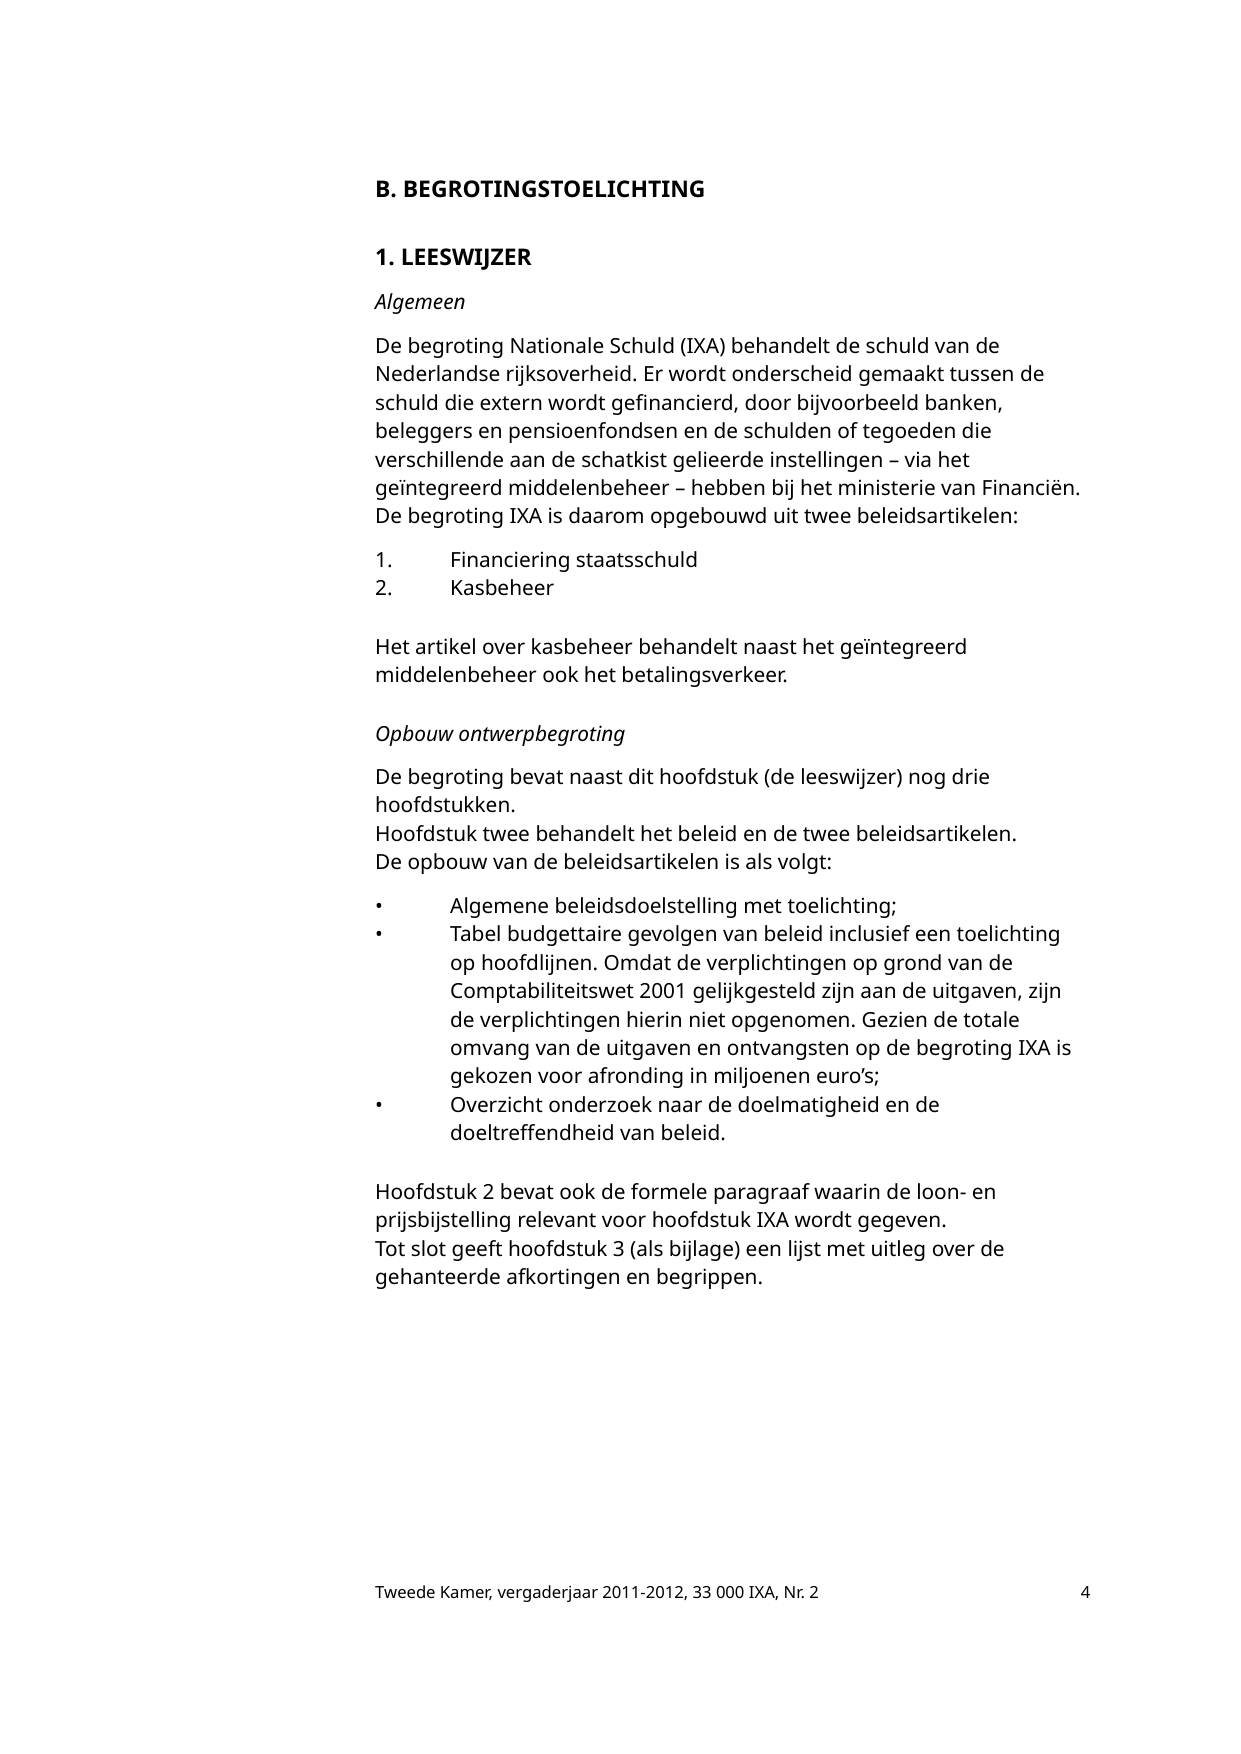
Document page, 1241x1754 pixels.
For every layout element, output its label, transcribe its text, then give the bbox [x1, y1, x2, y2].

list Algemene beleidsdoelstelling met toelichting; [375, 891, 1090, 919]
subtitle 1. LEESWIJZER [375, 241, 1090, 272]
list Overzicht onderzoek naar de doelmatigheid en de doeltreffendheid van beleid. [375, 1090, 1090, 1147]
list Kasbeheer [375, 573, 1090, 602]
text Algemeen [375, 287, 1090, 316]
text Opbouw ontwerpbegroting [375, 719, 1090, 747]
text Hoofdstuk twee behandelt het beleid en de twee beleidsartikelen. [375, 819, 1090, 847]
text De opbouw van de beleidsartikelen is als volgt: [375, 847, 1090, 876]
text De begroting bevat naast dit hoofdstuk (de leeswijzer) nog drie hoofdstukken. [375, 762, 1090, 819]
list Financiering staatsschuld [375, 545, 1090, 573]
subtitle B. BEGROTINGSTOELICHTING [375, 172, 1090, 204]
text Tot slot geeft hoofdstuk 3 (als bijlage) een lijst met uitleg over de gehanteerde afkortingen en begrippen. [375, 1234, 1090, 1291]
text Hoofdstuk 2 bevat ook de formele paragraaf waarin de loon- en prijsbijstelling relevant voor hoofdstuk IXA wordt gegeven. [375, 1177, 1090, 1234]
text Het artikel over kasbeheer behandelt naast het geïntegreerd middelenbeheer ook het betalingsverkeer. [375, 632, 1090, 689]
text De begroting Nationale Schuld (IXA) behandelt de schuld van de Nederlandse rijksoverheid. Er wordt onderscheid gemaakt tussen de schuld die extern wordt gefinancierd, door bijvoorbeeld banken, beleggers en pensioenfondsen en de schulden of tegoeden die verschillende aan de schatkist gelieerde instellingen – via het geïntegreerd middelenbeheer – hebben bij het ministerie van Financiën. De begroting IXA is daarom opgebouwd uit twee beleidsartikelen: [375, 331, 1090, 530]
list Tabel budgettaire gevolgen van beleid inclusief een toelichting op hoofdlijnen. Omdat de verplichtingen op grond van de Comptabiliteitswet 2001 gelijkgesteld zijn aan de uitgaven, zijn de verplichtingen hierin niet opgenomen. Gezien de totale omvang van de uitgaven en ontvangsten op de begroting IXA is gekozen voor afronding in miljoenen euro’s; [375, 919, 1090, 1090]
